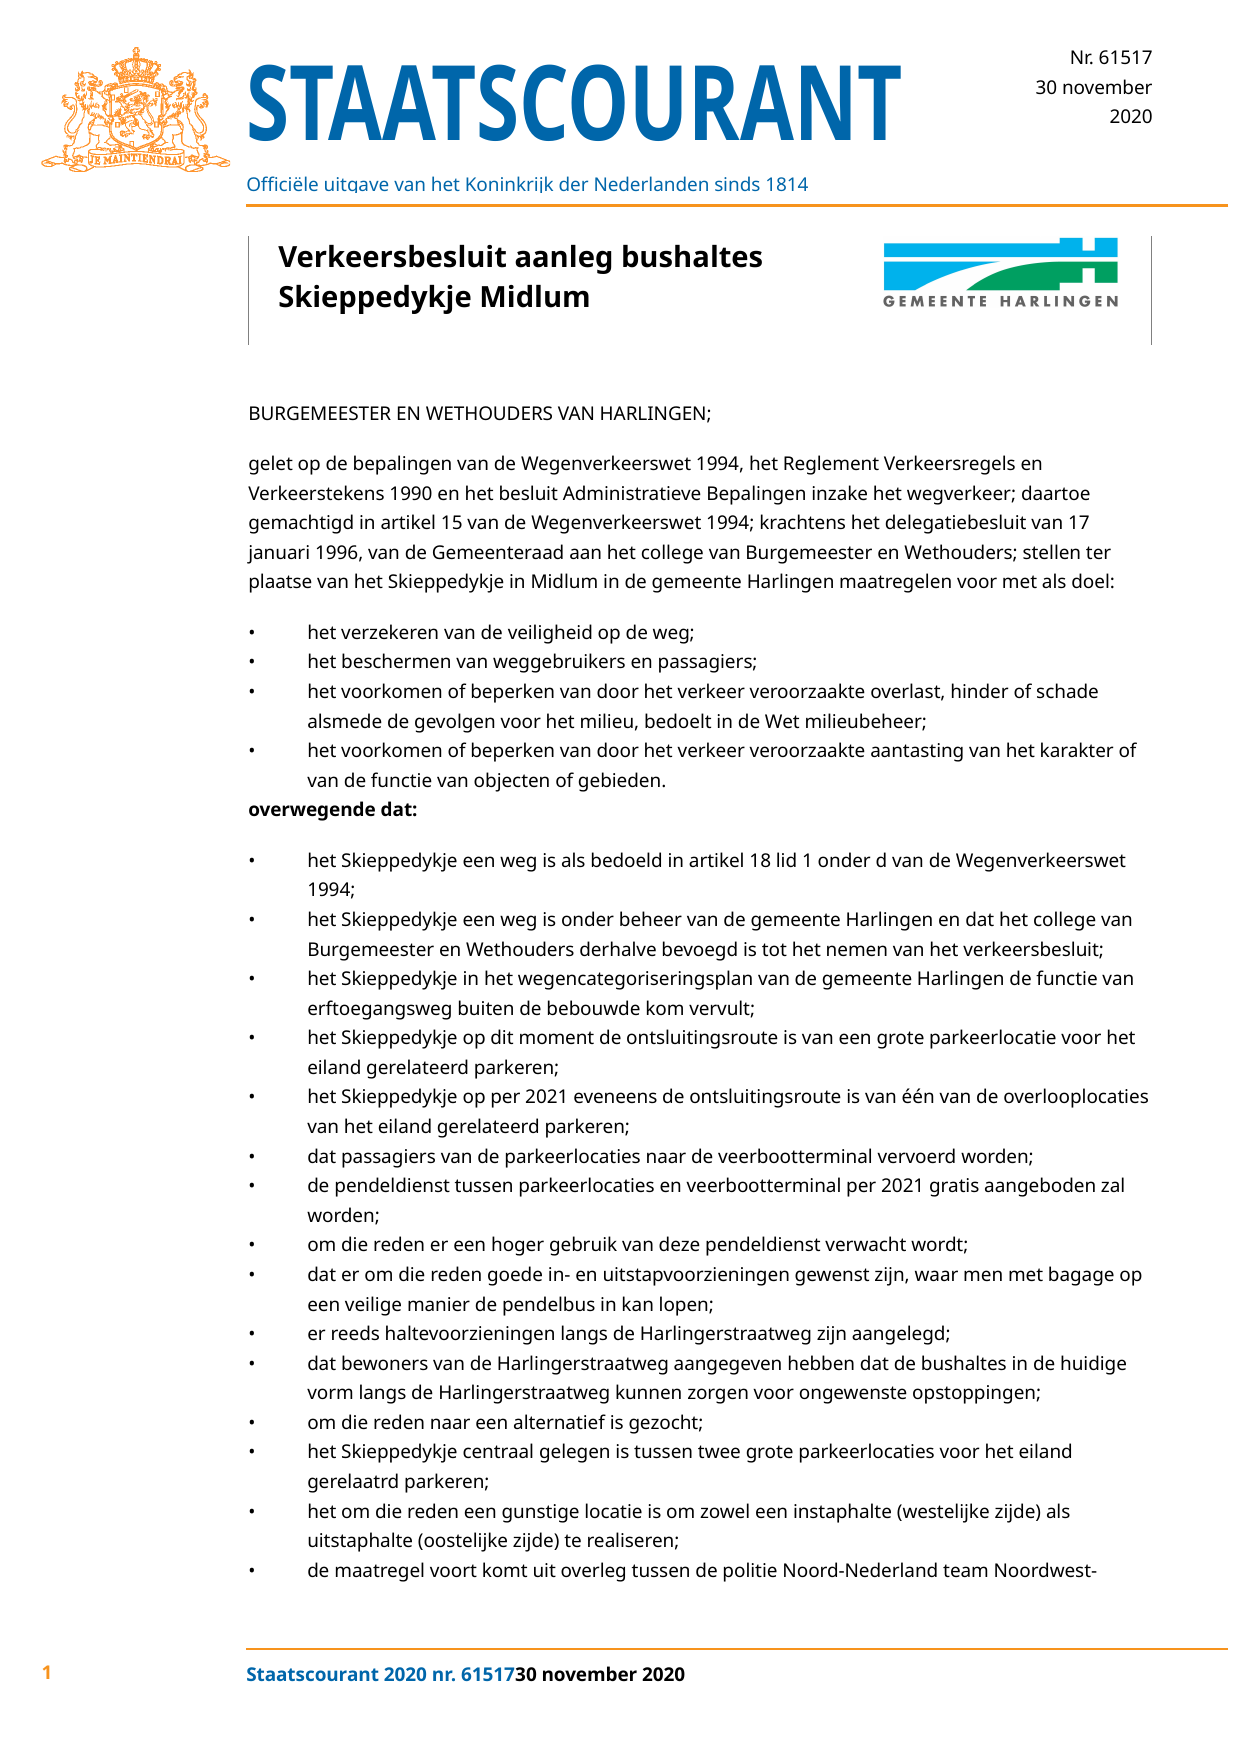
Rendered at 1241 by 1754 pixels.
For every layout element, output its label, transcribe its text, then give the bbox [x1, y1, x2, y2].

table_header Verkeersbesluit aanleg bushaltes Skieppedykje Midlum [249, 236, 850, 345]
list het Skieppedykje op dit moment de ontsluitingsroute is van een grote parkeerlocatie voor het eiland gerelateerd parkeren; [248, 1024, 1152, 1080]
list de maatregel voort komt uit overleg tussen de politie Noord-Nederland team Noordwest- [248, 1557, 1152, 1583]
text gelet op de bepalingen van de Wegenverkeerswet 1994, het Reglement Verkeersregels en Verkeerstekens 1990 en het besluit Administratieve Bepalingen inzake het wegverkeer; daartoe gemachtigd in artikel 15 van de Wegenverkeerswet 1994; krachtens het delegatiebesluit van 17 januari 1996, van de Gemeenteraad aan het college van Burgemeester en Wethouders; stellen ter plaatse van het Skieppedykje in Midlum in de gemeente Harlingen maatregelen voor met als doel: [248, 450, 1152, 594]
list dat er om die reden goede in- en uitstapvoorzieningen gewenst zijn, waar men met bagage op een veilige manier de pendelbus in kan lopen; [248, 1261, 1152, 1317]
list er reeds haltevoorzieningen langs de Harlingerstraatweg zijn aangelegd; [248, 1320, 1152, 1346]
list dat bewoners van de Harlingerstraatweg aangegeven hebben dat de bushaltes in de huidige vorm langs de Harlingerstraatweg kunnen zorgen voor ongewenste opstoppingen; [248, 1350, 1152, 1405]
picture [41, 47, 231, 172]
list het Skieppedykje centraal gelegen is tussen twee grote parkeerlocaties voor het eiland gerelaatrd parkeren; [248, 1439, 1152, 1494]
list de pendeldienst tussen parkeerlocaties en veerbootterminal per 2021 gratis aangeboden zal worden; [248, 1172, 1152, 1228]
list het verzekeren van de veiligheid op de weg; [248, 619, 1152, 645]
list het Skieppedykje een weg is als bedoeld in artikel 18 lid 1 onder d van de Wegenverkeerswet 1994; [248, 847, 1152, 902]
list dat passagiers van de parkeerlocaties naar de veerbootterminal vervoerd worden; [248, 1143, 1152, 1169]
list om die reden naar een alternatief is gezocht; [248, 1409, 1152, 1435]
picture [882, 236, 1119, 308]
text overwegende dat: [248, 797, 1152, 822]
table_header [850, 236, 1151, 345]
list het Skieppedykje in het wegencategoriseringsplan van de gemeente Harlingen de functie van erftoegangsweg buiten de bebouwde kom vervult; [248, 965, 1152, 1021]
text BURGEMEESTER EN WETHOUDERS VAN HARLINGEN; [248, 400, 1152, 426]
list het voorkomen of beperken van door het verkeer veroorzaakte aantasting van het karakter of van de functie van objecten of gebieden. [248, 737, 1152, 793]
list het voorkomen of beperken van door het verkeer veroorzaakte overlast, hinder of schade alsmede de gevolgen voor het milieu, bedoelt in de Wet milieubeheer; [248, 678, 1152, 734]
list het Skieppedykje een weg is onder beheer van de gemeente Harlingen en dat het college van Burgemeester en Wethouders derhalve bevoegd is tot het nemen van het verkeersbesluit; [248, 906, 1152, 962]
list om die reden er een hoger gebruik van deze pendeldienst verwacht wordt; [248, 1232, 1152, 1257]
list het Skieppedykje op per 2021 eveneens de ontsluitingsroute is van één van de overlooplocaties van het eiland gerelateerd parkeren; [248, 1084, 1152, 1139]
list het om die reden een gunstige locatie is om zowel een instaphalte (westelijke zijde) als uitstaphalte (oostelijke zijde) te realiseren; [248, 1498, 1152, 1553]
list het beschermen van weggebruikers en passagiers; [248, 649, 1152, 674]
